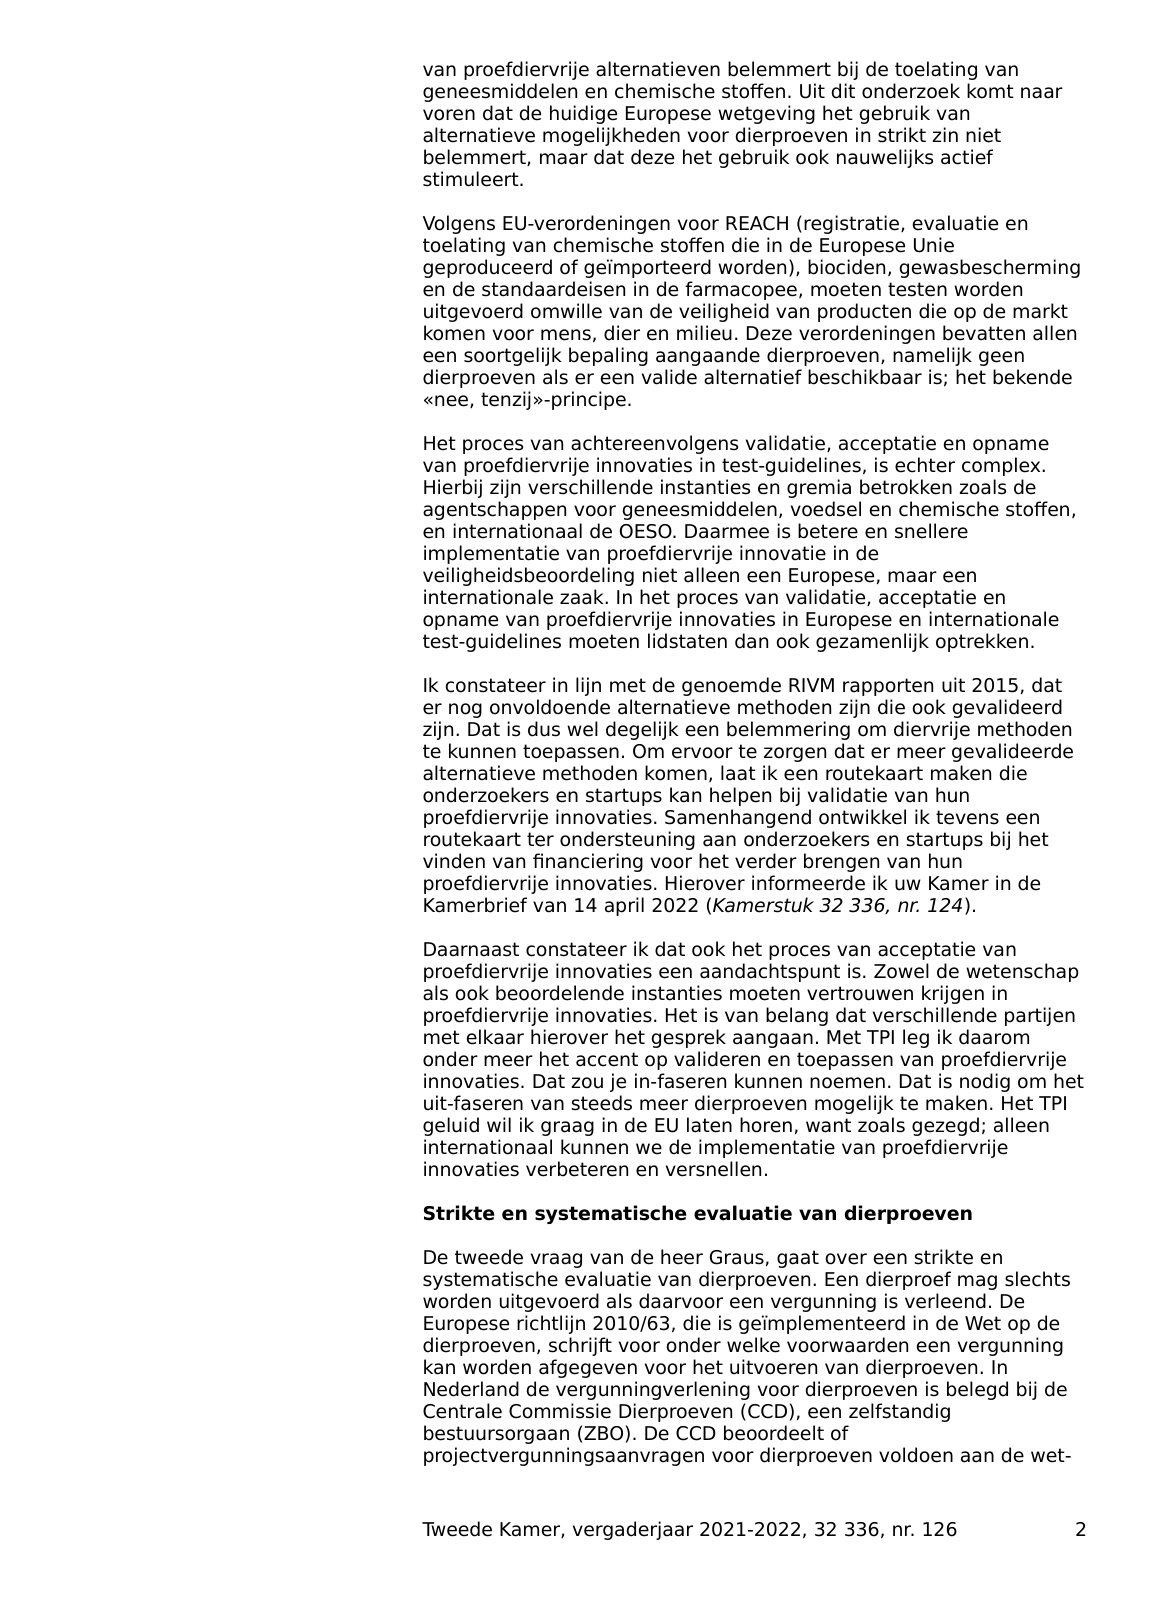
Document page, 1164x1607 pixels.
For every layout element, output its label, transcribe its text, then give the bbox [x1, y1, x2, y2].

text Het proces van achtereenvolgens validatie, acceptatie en opname van proefdiervrije innovaties in test-guidelines, is echter complex. Hierbij zijn verschillende instanties en gremia betrokken zoals de agentschappen voor geneesmiddelen, voedsel en chemische stoffen, en internationaal de OESO. Daarmee is betere en snellere implementatie van proefdiervrije innovatie in de veiligheidsbeoordeling niet alleen een Europese, maar een internationale zaak. In het proces van validatie, acceptatie en opname van proefdiervrije innovaties in Europese en internationale test-guidelines moeten lidstaten dan ook gezamenlijk optrekken. [422, 433, 1087, 653]
text van proefdiervrije alternatieven belemmert bij de toelating van geneesmiddelen en chemische stoffen. Uit dit onderzoek komt naar voren dat de huidige Europese wetgeving het gebruik van alternatieve mogelijkheden voor dierproeven in strikt zin niet belemmert, maar dat deze het gebruik ook nauwelijks actief stimuleert. [422, 59, 1087, 191]
subtitle Strikte en systematische evaluatie van dierproeven [422, 1203, 1087, 1225]
text Volgens EU-verordeningen voor REACH (registratie, evaluatie en toelating van chemische stoffen die in de Europese Unie geproduceerd of geïmporteerd worden), biociden, gewasbescherming en de standaardeisen in de farmacopee, moeten testen worden uitgevoerd omwille van de veiligheid van producten die op de markt komen voor mens, dier en milieu. Deze verordeningen bevatten allen een soortgelijk bepaling aangaande dierproeven, namelijk geen dierproeven als er een valide alternatief beschikbaar is; het bekende «nee, tenzij»-principe. [422, 213, 1087, 411]
text De tweede vraag van de heer Graus, gaat over een strikte en systematische evaluatie van dierproeven. Een dierproef mag slechts worden uitgevoerd als daarvoor een vergunning is verleend. De Europese richtlijn 2010/63, die is geïmplementeerd in de Wet op de dierproeven, schrijft voor onder welke voorwaarden een vergunning kan worden afgegeven voor het uitvoeren van dierproeven. In Nederland de vergunningverlening voor dierproeven is belegd bij de Centrale Commissie Dierproeven (CCD), een zelfstandig bestuursorgaan (ZBO). De CCD beoordeelt of projectvergunningsaanvragen voor dierproeven voldoen aan de wet- [422, 1247, 1087, 1467]
text Ik constateer in lijn met de genoemde RIVM rapporten uit 2015, dat er nog onvoldoende alternatieve methoden zijn die ook gevalideerd zijn. Dat is dus wel degelijk een belemmering om diervrije methoden te kunnen toepassen. Om ervoor te zorgen dat er meer gevalideerde alternatieve methoden komen, laat ik een routekaart maken die onderzoekers en startups kan helpen bij validatie van hun proefdiervrije innovaties. Samenhangend ontwikkel ik tevens een routekaart ter ondersteuning aan onderzoekers en startups bij het vinden van financiering voor het verder brengen van hun proefdiervrije innovaties. Hierover informeerde ik uw Kamer in de Kamerbrief van 14 april 2022 (Kamerstuk 32 336, nr. 124). [422, 675, 1087, 917]
text Daarnaast constateer ik dat ook het proces van acceptatie van proefdiervrije innovaties een aandachtspunt is. Zowel de wetenschap als ook beoordelende instanties moeten vertrouwen krijgen in proefdiervrije innovaties. Het is van belang dat verschillende partijen met elkaar hierover het gesprek aangaan. Met TPI leg ik daarom onder meer het accent op valideren en toepassen van proefdiervrije innovaties. Dat zou je in-faseren kunnen noemen. Dat is nodig om het uit-faseren van steeds meer dierproeven mogelijk te maken. Het TPI geluid wil ik graag in de EU laten horen, want zoals gezegd; alleen internationaal kunnen we de implementatie van proefdiervrije innovaties verbeteren en versnellen. [422, 939, 1087, 1181]
